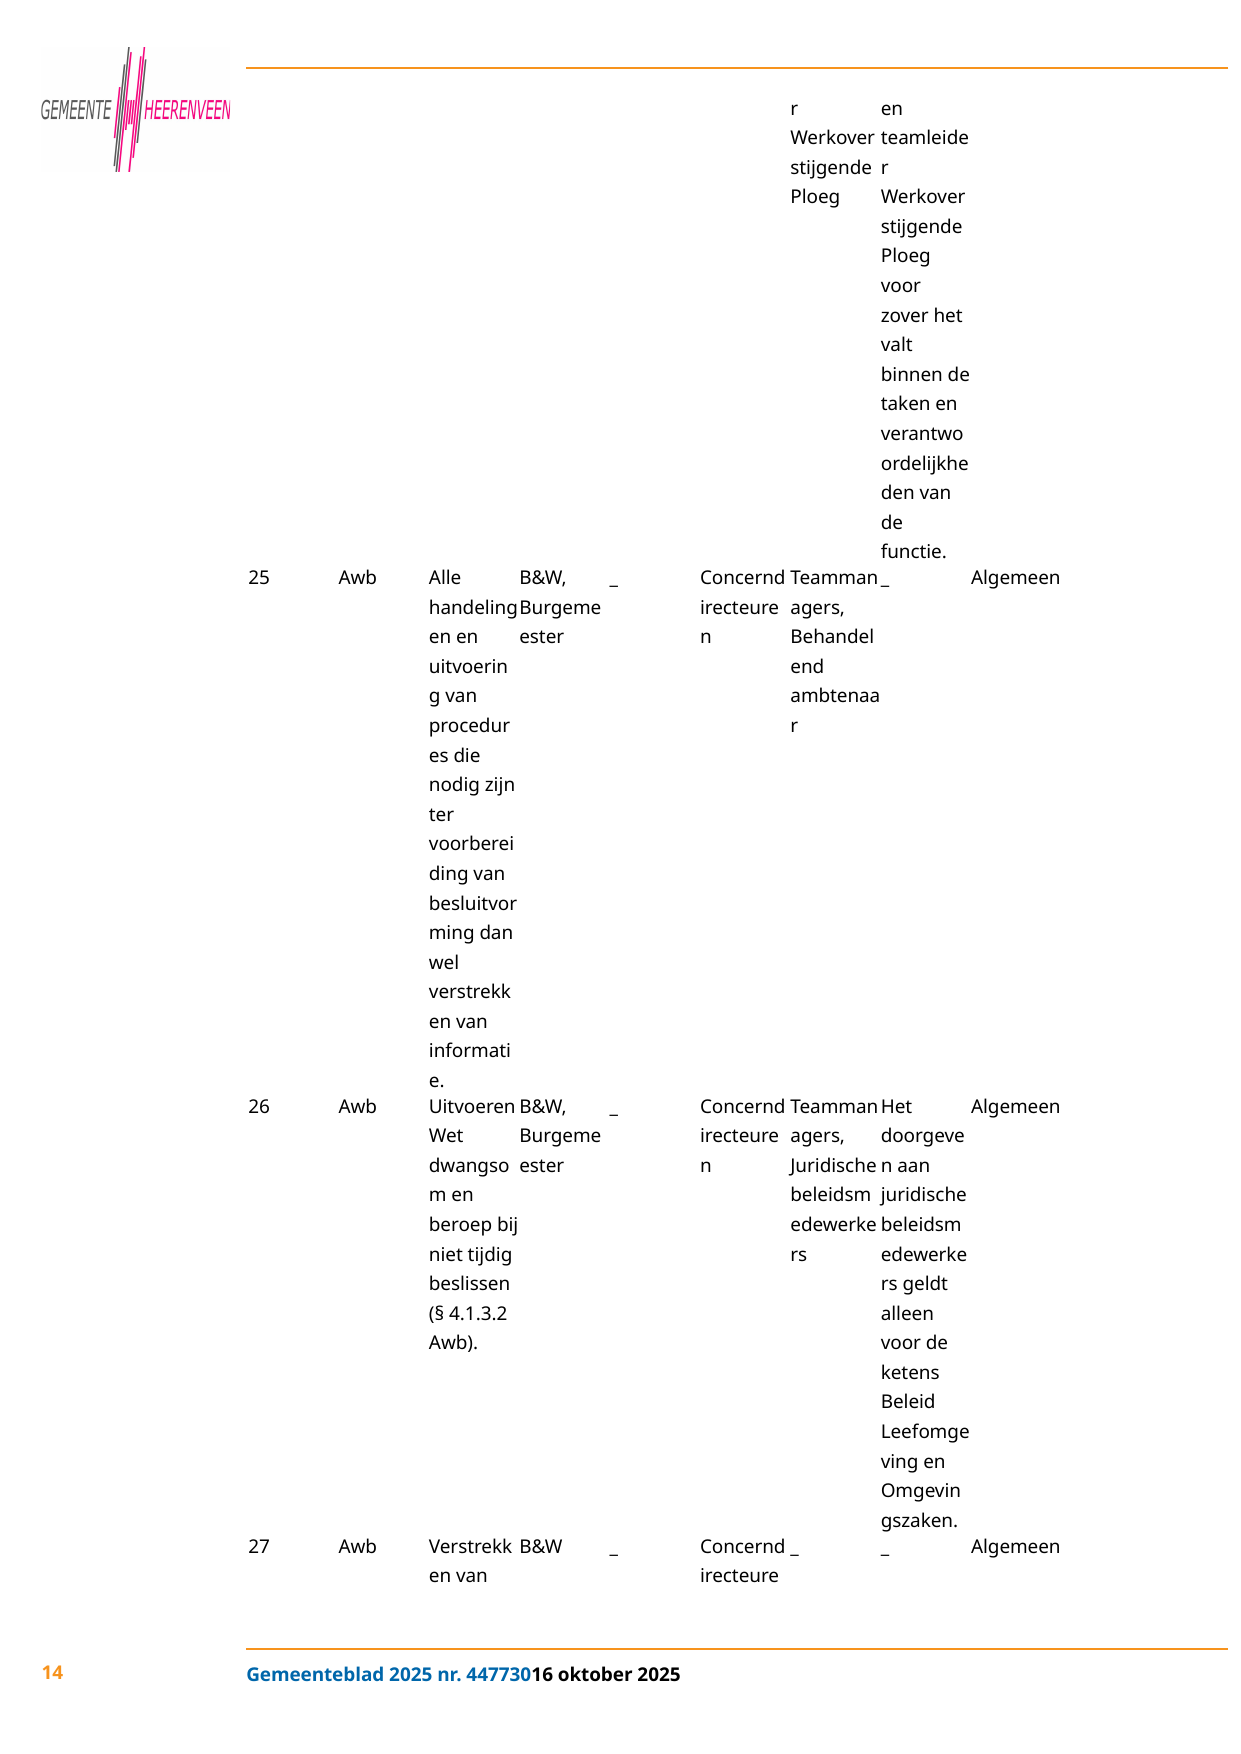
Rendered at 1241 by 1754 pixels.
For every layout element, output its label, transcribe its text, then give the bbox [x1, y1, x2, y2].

table_cell [1061, 564, 1152, 1093]
table_cell 26 [248, 1093, 338, 1533]
table_cell B&W, Burgemeester [519, 1093, 609, 1533]
table_cell Concerndirecteuren [700, 1093, 790, 1533]
table_cell [971, 95, 1061, 564]
table_cell Awb [338, 564, 429, 1093]
table_cell _ [790, 1533, 881, 1588]
table_cell Algemeen [971, 1533, 1061, 1588]
table_cell [1061, 95, 1152, 564]
table_cell en teamleider Werkoverstijgende Ploeg voor zover het valt binnen de taken en verantwoordelijkheden van de functie. [881, 95, 971, 564]
table_cell _ [609, 1093, 700, 1533]
table_cell Alle handelingen en uitvoering van procedures die nodig zijn ter voorbereiding van besluitvorming dan wel verstrekken van informatie. [429, 564, 519, 1093]
table_cell Het doorgeven aan juridische beleidsmedewerkers geldt alleen voor de ketens Beleid Leefomgeving en Omgevingszaken. [881, 1093, 971, 1533]
table_cell [519, 95, 609, 564]
table_cell r Werkoverstijgende Ploeg [790, 95, 881, 564]
table_cell [1061, 1093, 1152, 1533]
table_cell _ [881, 564, 971, 1093]
table_cell Teammanagers, Behandelend ambtenaar [790, 564, 881, 1093]
table_cell Verstrekken van [429, 1533, 519, 1588]
table_cell [429, 95, 519, 564]
table_cell Concerndirecteure [700, 1533, 790, 1588]
table_cell Awb [338, 1533, 429, 1588]
table_cell _ [881, 1533, 971, 1588]
table_cell _ [609, 1533, 700, 1588]
table_cell [609, 95, 700, 564]
table_cell [338, 95, 429, 564]
table_cell 25 [248, 564, 338, 1093]
table_cell Awb [338, 1093, 429, 1533]
table_cell B&W [519, 1533, 609, 1588]
table_cell [248, 95, 338, 564]
table_cell Concerndirecteuren [700, 564, 790, 1093]
table_cell B&W, Burgemeester [519, 564, 609, 1093]
table_cell Teammanagers, Juridische beleidsmedewerkers [790, 1093, 881, 1533]
table_cell Algemeen [971, 564, 1061, 1093]
picture [41, 47, 231, 172]
table_cell Uitvoeren Wet dwangsom en beroep bij niet tijdig beslissen (§ 4.1.3.2 Awb). [429, 1093, 519, 1533]
table_cell Algemeen [971, 1093, 1061, 1533]
table_cell _ [609, 564, 700, 1093]
table_cell 27 [248, 1533, 338, 1588]
table_cell [1061, 1533, 1152, 1588]
table_cell [700, 95, 790, 564]
